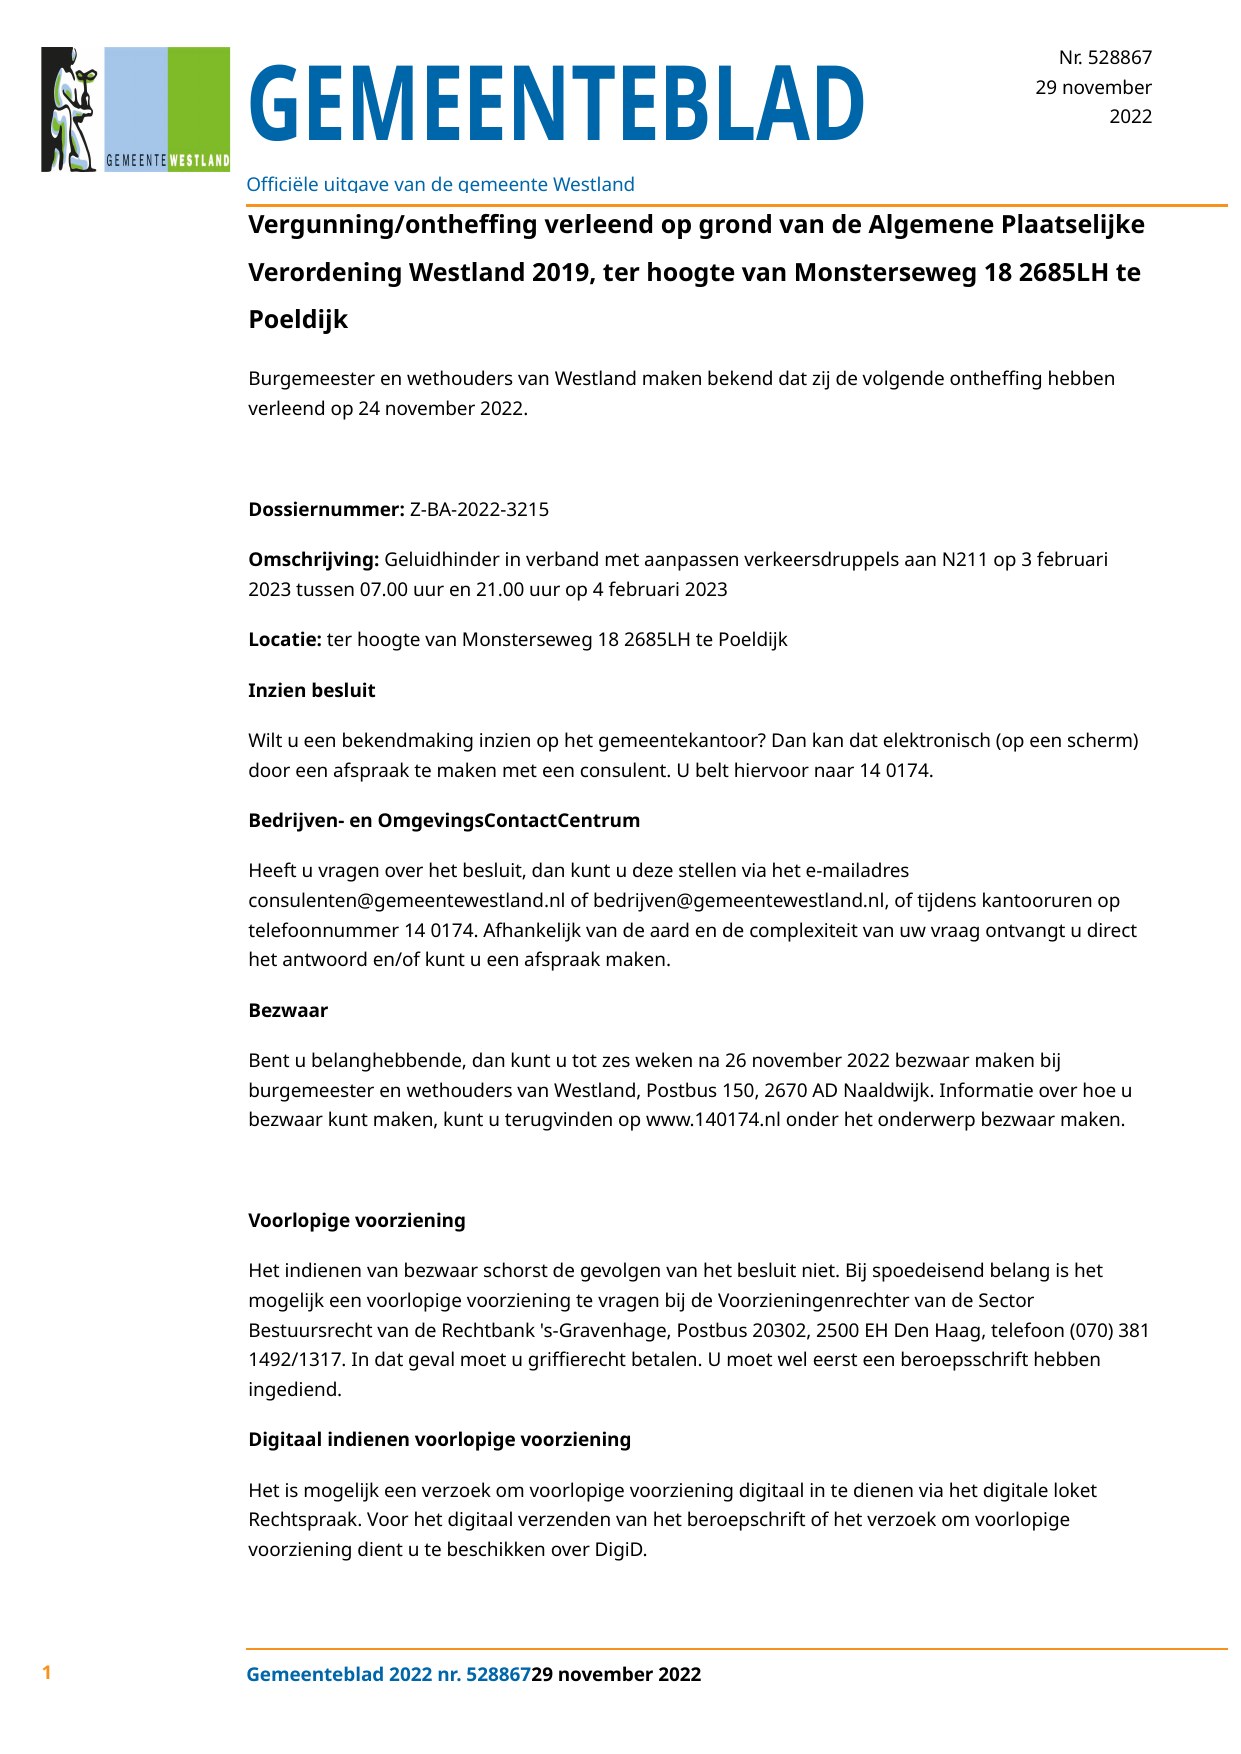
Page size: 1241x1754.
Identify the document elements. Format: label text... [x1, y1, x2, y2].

text Dossiernummer: Z-BA-2022-3215 [248, 496, 1152, 522]
text Inzien besluit [248, 677, 1152, 702]
text Heeft u vragen over het besluit, dan kunt u deze stellen via het e-mailadres consulenten@gemeentewestland.nl of bedrijven@gemeentewestland.nl, of tijdens kantooruren op telefoonnummer 14 0174. Afhankelijk van de aard en de complexiteit van uw vraag ontvangt u direct het antwoord en/of kunt u een afspraak maken. [248, 858, 1152, 972]
text Burgemeester en wethouders van Westland maken bekend dat zij de volgende ontheffing hebben verleend op 24 november 2022. [248, 366, 1152, 421]
text Bezwaar [248, 997, 1152, 1022]
text Voorlopige voorziening [248, 1207, 1152, 1233]
text Het indienen van bezwaar schorst de gevolgen van het besluit niet. Bij spoedeisend belang is het mogelijk een voorlopige voorziening te vragen bij de Voorzieningenrechter van de Sector Bestuursrecht van de Rechtbank 's-Gravenhage, Postbus 20302, 2500 EH Den Haag, telefoon (070) 381 1492/1317. In dat geval moet u griffierecht betalen. U moet wel eerst een beroepsschrift hebben ingediend. [248, 1258, 1152, 1402]
text Bent u belanghebbende, dan kunt u tot zes weken na 26 november 2022 bezwaar maken bij burgemeester en wethouders van Westland, Postbus 150, 2670 AD Naaldwijk. Informatie over hoe u bezwaar kunt maken, kunt u terugvinden op www.140174.nl onder het onderwerp bezwaar maken. [248, 1047, 1152, 1132]
text Digitaal indienen voorlopige voorziening [248, 1426, 1152, 1452]
text Vergunning/ontheffing verleend op grond van de Algemene Plaatselijke Verordening Westland 2019, ter hoogte van Monsterseweg 18 2685LH te Poeldijk [248, 207, 1152, 336]
text Omschrijving: Geluidhinder in verband met aanpassen verkeersdruppels aan N211 op 3 februari 2023 tussen 07.00 uur en 21.00 uur op 4 februari 2023 [248, 546, 1152, 602]
picture [41, 47, 231, 172]
text Het is mogelijk een verzoek om voorlopige voorziening digitaal in te dienen via het digitale loket Rechtspraak. Voor het digitaal verzenden van het beroepschrift of het verzoek om voorlopige voorziening dient u te beschikken over DigiD. [248, 1477, 1152, 1562]
text Locatie: ter hoogte van Monsterseweg 18 2685LH te Poeldijk [248, 626, 1152, 652]
text Wilt u een bekendmaking inzien op het gemeentekantoor? Dan kan dat elektronisch (op een scherm) door een afspraak te maken met een consulent. U belt hiervoor naar 14 0174. [248, 727, 1152, 782]
text Bedrijven- en OmgevingsContactCentrum [248, 807, 1152, 833]
